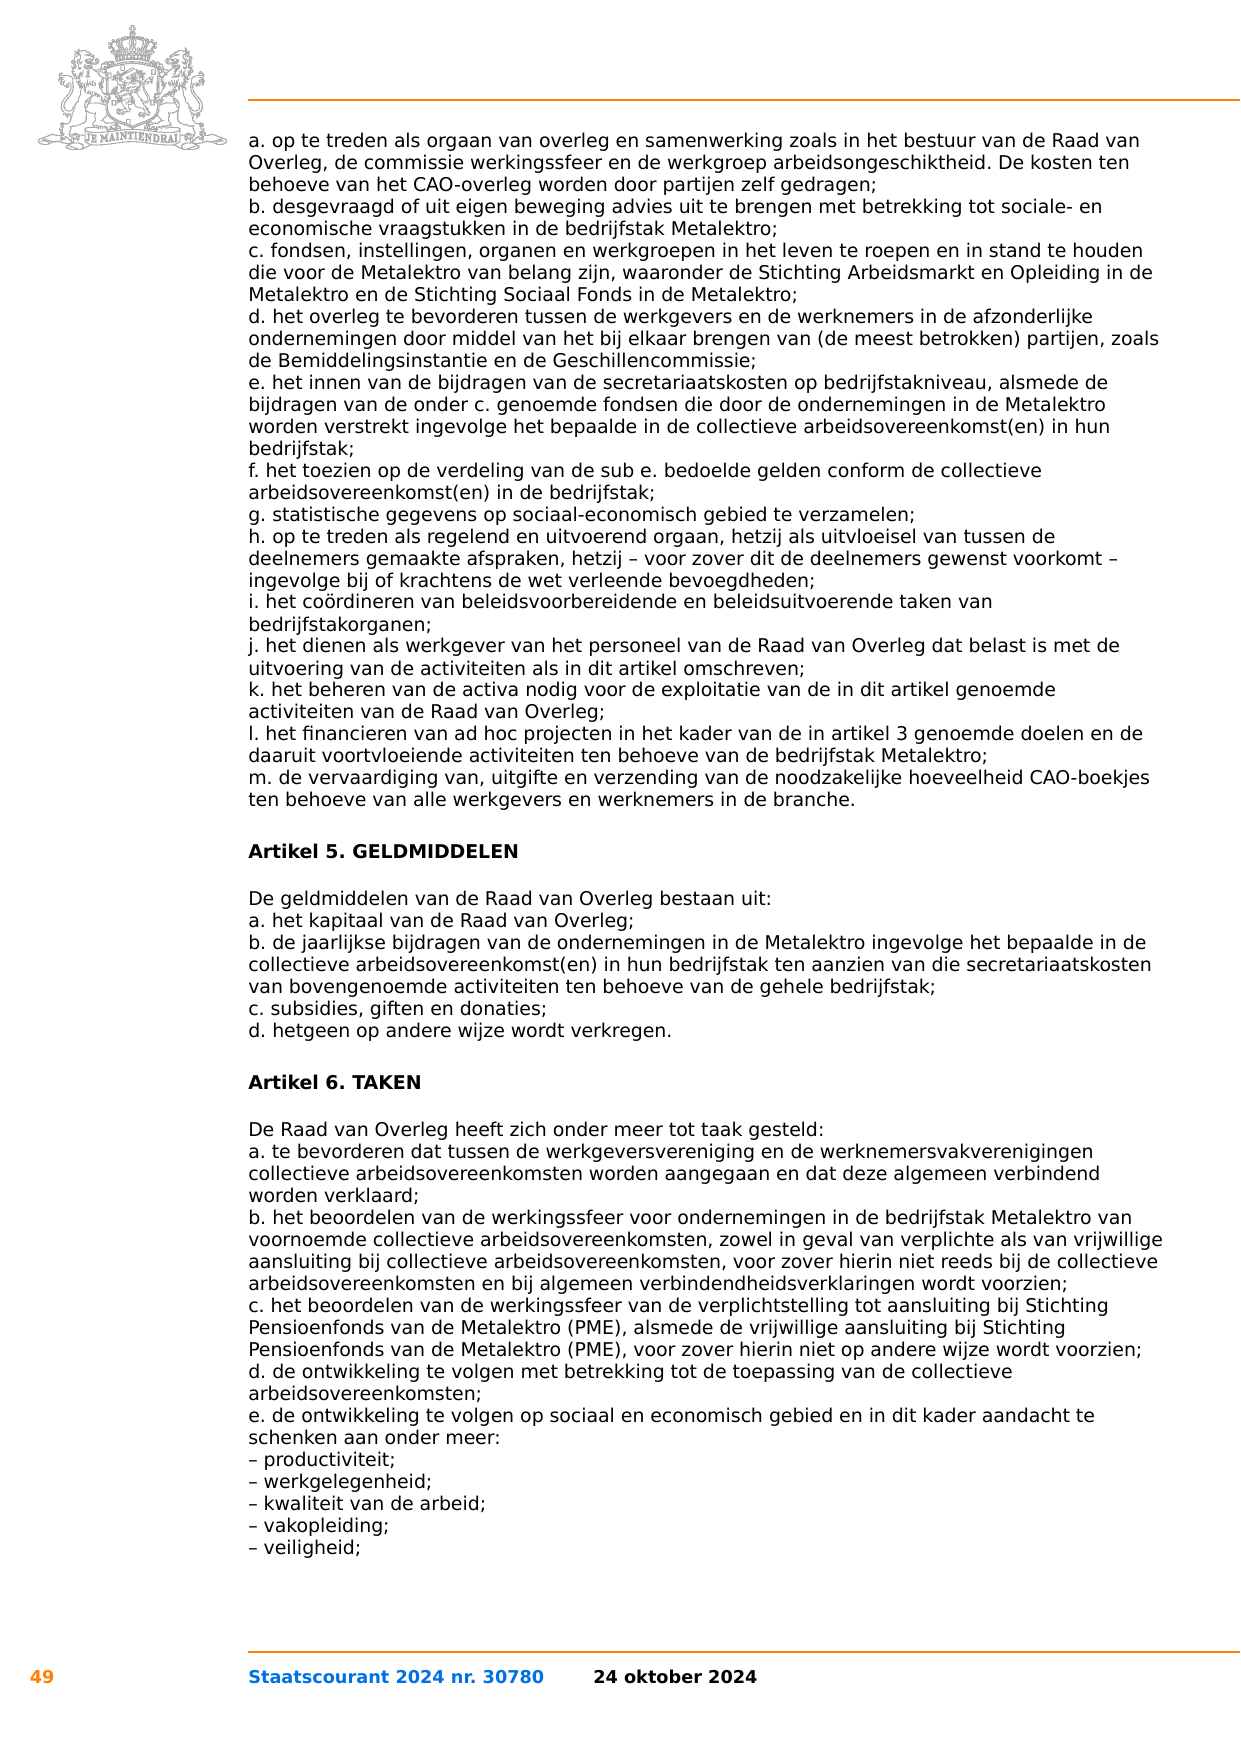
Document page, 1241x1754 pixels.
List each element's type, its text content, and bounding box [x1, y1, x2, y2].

text d. de ontwikkeling te volgen met betrekking tot de toepassing van de collectieve arbeidsovereenkomsten; [248, 1361, 1163, 1405]
text – veiligheid; [248, 1537, 1163, 1559]
text De geldmiddelen van de Raad van Overleg bestaan uit: [248, 888, 1163, 910]
text – kwaliteit van de arbeid; [248, 1493, 1163, 1515]
text f. het toezien op de verdeling van de sub e. bedoelde gelden conform de collectieve arbeidsovereenkomst(en) in de bedrijfstak; [248, 459, 1163, 503]
picture [38, 25, 227, 150]
subtitle Artikel 5. GELDMIDDELEN [248, 841, 1163, 863]
text – werkgelegenheid; [248, 1471, 1163, 1493]
text b. het beoordelen van de werkingssfeer voor ondernemingen in de bedrijfstak Metalektro van voornoemde collectieve arbeidsovereenkomsten, zowel in geval van verplichte als van vrijwillige aansluiting bij collectieve arbeidsovereenkomsten, voor zover hierin niet reeds bij de collectieve arbeidsovereenkomsten en bij algemeen verbindendheidsverklaringen wordt voorzien; [248, 1207, 1163, 1295]
text l. het financieren van ad hoc projecten in het kader van de in artikel 3 genoemde doelen en de daaruit voortvloeiende activiteiten ten behoeve van de bedrijfstak Metalektro; [248, 723, 1163, 767]
text a. het kapitaal van de Raad van Overleg; [248, 910, 1163, 932]
text d. het overleg te bevorderen tussen de werkgevers en de werknemers in de afzonderlijke ondernemingen door middel van het bij elkaar brengen van (de meest betrokken) partijen, zoals de Bemiddelingsinstantie en de Geschillencommissie; [248, 306, 1163, 372]
text m. de vervaardiging van, uitgifte en verzending van de noodzakelijke hoeveelheid CAO-boekjes ten behoeve van alle werkgevers en werknemers in de branche. [248, 767, 1163, 811]
text j. het dienen als werkgever van het personeel van de Raad van Overleg dat belast is met de uitvoering van de activiteiten als in dit artikel omschreven; [248, 635, 1163, 679]
text b. de jaarlijkse bijdragen van de ondernemingen in de Metalektro ingevolge het bepaalde in de collectieve arbeidsovereenkomst(en) in hun bedrijfstak ten aanzien van die secretariaatskosten van bovengenoemde activiteiten ten behoeve van de gehele bedrijfstak; [248, 932, 1163, 998]
text a. te bevorderen dat tussen de werkgeversvereniging en de werknemersvakverenigingen collectieve arbeidsovereenkomsten worden aangegaan en dat deze algemeen verbindend worden verklaard; [248, 1141, 1163, 1207]
subtitle Artikel 6. TAKEN [248, 1072, 1163, 1094]
text d. hetgeen op andere wijze wordt verkregen. [248, 1020, 1163, 1042]
text c. fondsen, instellingen, organen en werkgroepen in het leven te roepen en in stand te houden die voor de Metalektro van belang zijn, waaronder de Stichting Arbeidsmarkt en Opleiding in de Metalektro en de Stichting Sociaal Fonds in de Metalektro; [248, 240, 1163, 306]
text De Raad van Overleg heeft zich onder meer tot taak gesteld: [248, 1119, 1163, 1141]
text – vakopleiding; [248, 1515, 1163, 1537]
text e. de ontwikkeling te volgen op sociaal en economisch gebied en in dit kader aandacht te schenken aan onder meer: [248, 1405, 1163, 1449]
text b. desgevraagd of uit eigen beweging advies uit te brengen met betrekking tot sociale- en economische vraagstukken in de bedrijfstak Metalektro; [248, 196, 1163, 240]
text – productiviteit; [248, 1449, 1163, 1471]
text c. het beoordelen van de werkingssfeer van de verplichtstelling tot aansluiting bij Stichting Pensioenfonds van de Metalektro (PME), alsmede de vrijwillige aansluiting bij Stichting Pensioenfonds van de Metalektro (PME), voor zover hierin niet op andere wijze wordt voorzien; [248, 1295, 1163, 1361]
text c. subsidies, giften en donaties; [248, 998, 1163, 1020]
text a. op te treden als orgaan van overleg en samenwerking zoals in het bestuur van de Raad van Overleg, de commissie werkingssfeer en de werkgroep arbeidsongeschiktheid. De kosten ten behoeve van het CAO-overleg worden door partijen zelf gedragen; [248, 130, 1163, 196]
text i. het coördineren van beleidsvoorbereidende en beleidsuitvoerende taken van bedrijfstakorganen; [248, 591, 1163, 635]
text k. het beheren van de activa nodig voor de exploitatie van de in dit artikel genoemde activiteiten van de Raad van Overleg; [248, 679, 1163, 723]
text h. op te treden als regelend en uitvoerend orgaan, hetzij als uitvloeisel van tussen de deelnemers gemaakte afspraken, hetzij – voor zover dit de deelnemers gewenst voorkomt – ingevolge bij of krachtens de wet verleende bevoegdheden; [248, 526, 1163, 591]
text g. statistische gegevens op sociaal-economisch gebied te verzamelen; [248, 503, 1163, 526]
text e. het innen van de bijdragen van de secretariaatskosten op bedrijfstakniveau, alsmede de bijdragen van de onder c. genoemde fondsen die door de ondernemingen in de Metalektro worden verstrekt ingevolge het bepaalde in de collectieve arbeidsovereenkomst(en) in hun bedrijfstak; [248, 372, 1163, 459]
